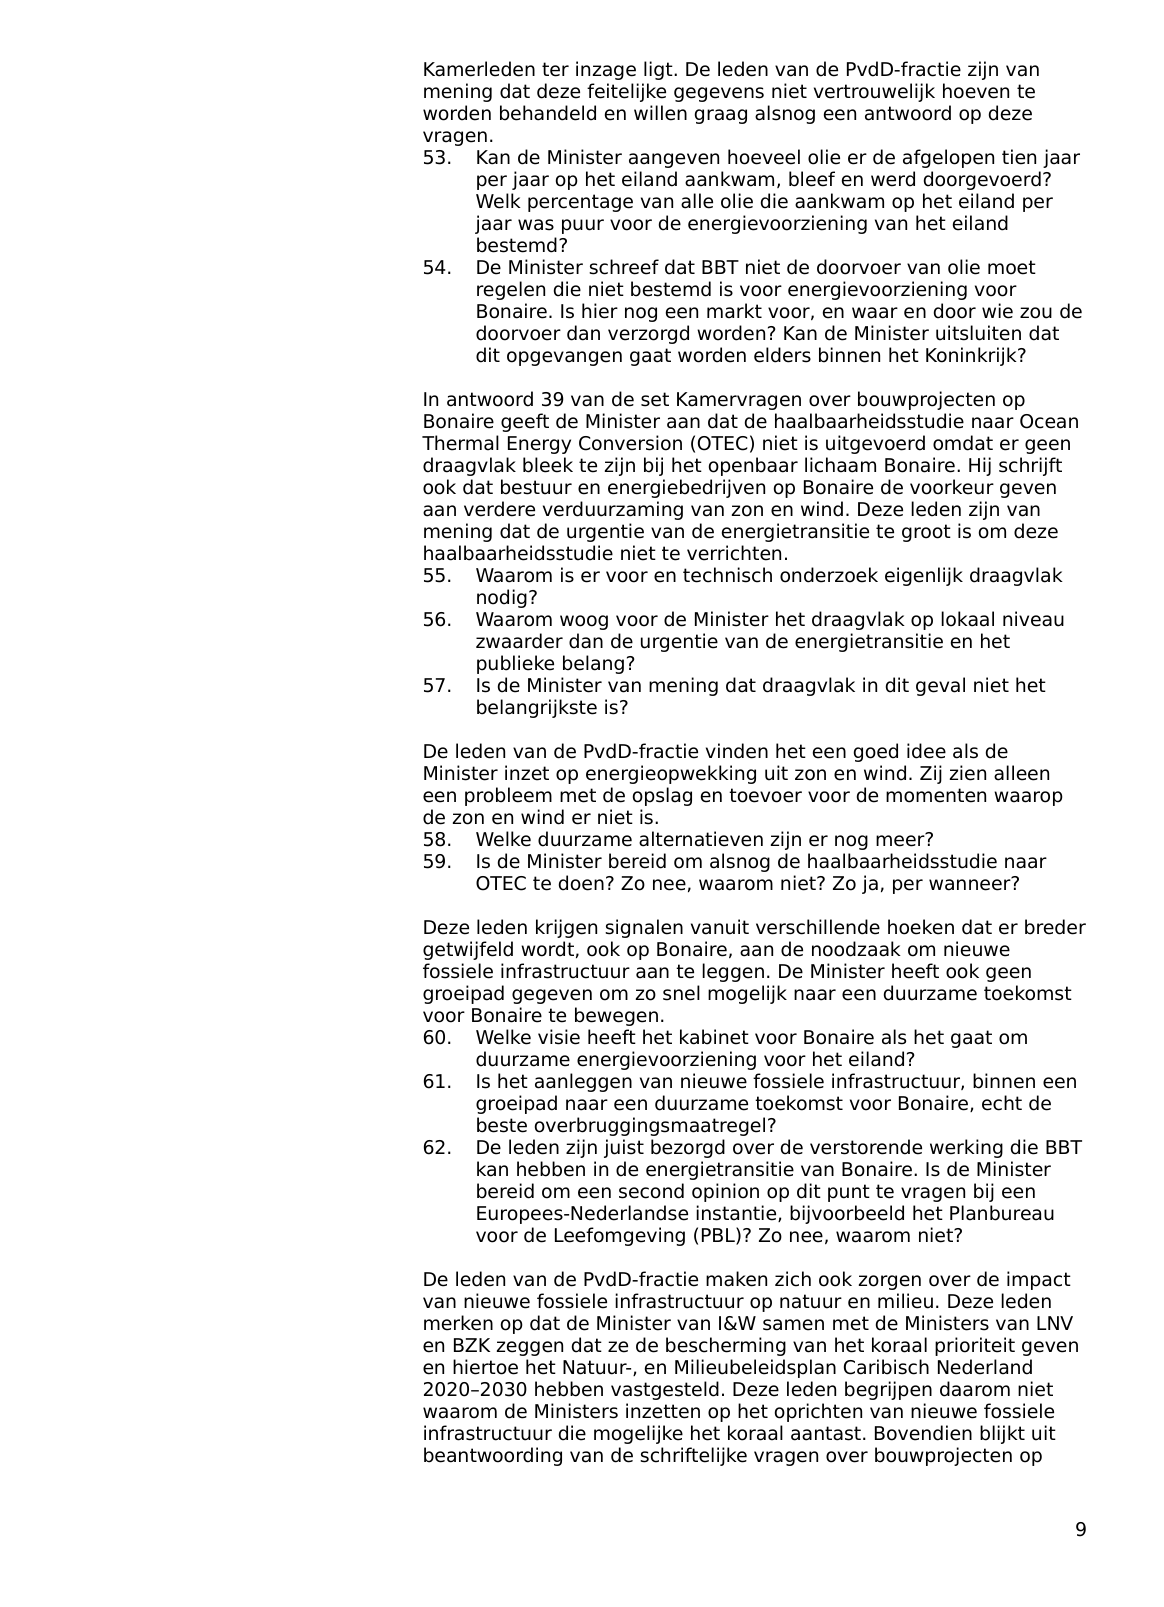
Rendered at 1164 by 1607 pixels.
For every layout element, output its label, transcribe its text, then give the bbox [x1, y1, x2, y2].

text De leden van de PvdD-fractie vinden het een goed idee als de Minister inzet op energieopwekking uit zon en wind. Zij zien alleen een probleem met de opslag en toevoer voor de momenten waarop de zon en wind er niet is. [422, 741, 1087, 829]
text Deze leden krijgen signalen vanuit verschillende hoeken dat er breder getwijfeld wordt, ook op Bonaire, aan de noodzaak om nieuwe fossiele infrastructuur aan te leggen. De Minister heeft ook geen groeipad gegeven om zo snel mogelijk naar een duurzame toekomst voor Bonaire te bewegen. [422, 917, 1087, 1027]
text 53. Kan de Minister aangeven hoeveel olie er de afgelopen tien jaar per jaar op het eiland aankwam, bleef en werd doorgevoerd? Welk percentage van alle olie die aankwam op het eiland per jaar was puur voor de energievoorziening van het eiland bestemd? [422, 147, 1087, 257]
text 58. Welke duurzame alternatieven zijn er nog meer? [422, 829, 1087, 851]
text Kamerleden ter inzage ligt. De leden van de PvdD-fractie zijn van mening dat deze feitelijke gegevens niet vertrouwelijk hoeven te worden behandeld en willen graag alsnog een antwoord op deze vragen. [422, 59, 1087, 147]
text 57. Is de Minister van mening dat draagvlak in dit geval niet het belangrijkste is? [422, 675, 1087, 719]
text 55. Waarom is er voor en technisch onderzoek eigenlijk draagvlak nodig? [422, 565, 1087, 609]
text 60. Welke visie heeft het kabinet voor Bonaire als het gaat om duurzame energievoorziening voor het eiland? [422, 1027, 1087, 1071]
text 54. De Minister schreef dat BBT niet de doorvoer van olie moet regelen die niet bestemd is voor energievoorziening voor Bonaire. Is hier nog een markt voor, en waar en door wie zou de doorvoer dan verzorgd worden? Kan de Minister uitsluiten dat dit opgevangen gaat worden elders binnen het Koninkrijk? [422, 257, 1087, 367]
text 62. De leden zijn juist bezorgd over de verstorende werking die BBT kan hebben in de energietransitie van Bonaire. Is de Minister bereid om een second opinion op dit punt te vragen bij een Europees-Nederlandse instantie, bijvoorbeeld het Planbureau voor de Leefomgeving (PBL)? Zo nee, waarom niet? [422, 1137, 1087, 1247]
text 61. Is het aanleggen van nieuwe fossiele infrastructuur, binnen een groeipad naar een duurzame toekomst voor Bonaire, echt de beste overbruggingsmaatregel? [422, 1071, 1087, 1137]
text 59. Is de Minister bereid om alsnog de haalbaarheidsstudie naar OTEC te doen? Zo nee, waarom niet? Zo ja, per wanneer? [422, 851, 1087, 895]
text De leden van de PvdD-fractie maken zich ook zorgen over de impact van nieuwe fossiele infrastructuur op natuur en milieu. Deze leden merken op dat de Minister van I&W samen met de Ministers van LNV en BZK zeggen dat ze de bescherming van het koraal prioriteit geven en hiertoe het Natuur-, en Milieubeleidsplan Caribisch Nederland 2020–2030 hebben vastgesteld. Deze leden begrijpen daarom niet waarom de Ministers inzetten op het oprichten van nieuwe fossiele infrastructuur die mogelijke het koraal aantast. Bovendien blijkt uit beantwoording van de schriftelijke vragen over bouwprojecten op [422, 1269, 1087, 1467]
text 56. Waarom woog voor de Minister het draagvlak op lokaal niveau zwaarder dan de urgentie van de energietransitie en het publieke belang? [422, 609, 1087, 675]
text In antwoord 39 van de set Kamervragen over bouwprojecten op Bonaire geeft de Minister aan dat de haalbaarheidsstudie naar Ocean Thermal Energy Conversion (OTEC) niet is uitgevoerd omdat er geen draagvlak bleek te zijn bij het openbaar lichaam Bonaire. Hij schrijft ook dat bestuur en energiebedrijven op Bonaire de voorkeur geven aan verdere verduurzaming van zon en wind. Deze leden zijn van mening dat de urgentie van de energietransitie te groot is om deze haalbaarheidsstudie niet te verrichten. [422, 389, 1087, 565]
